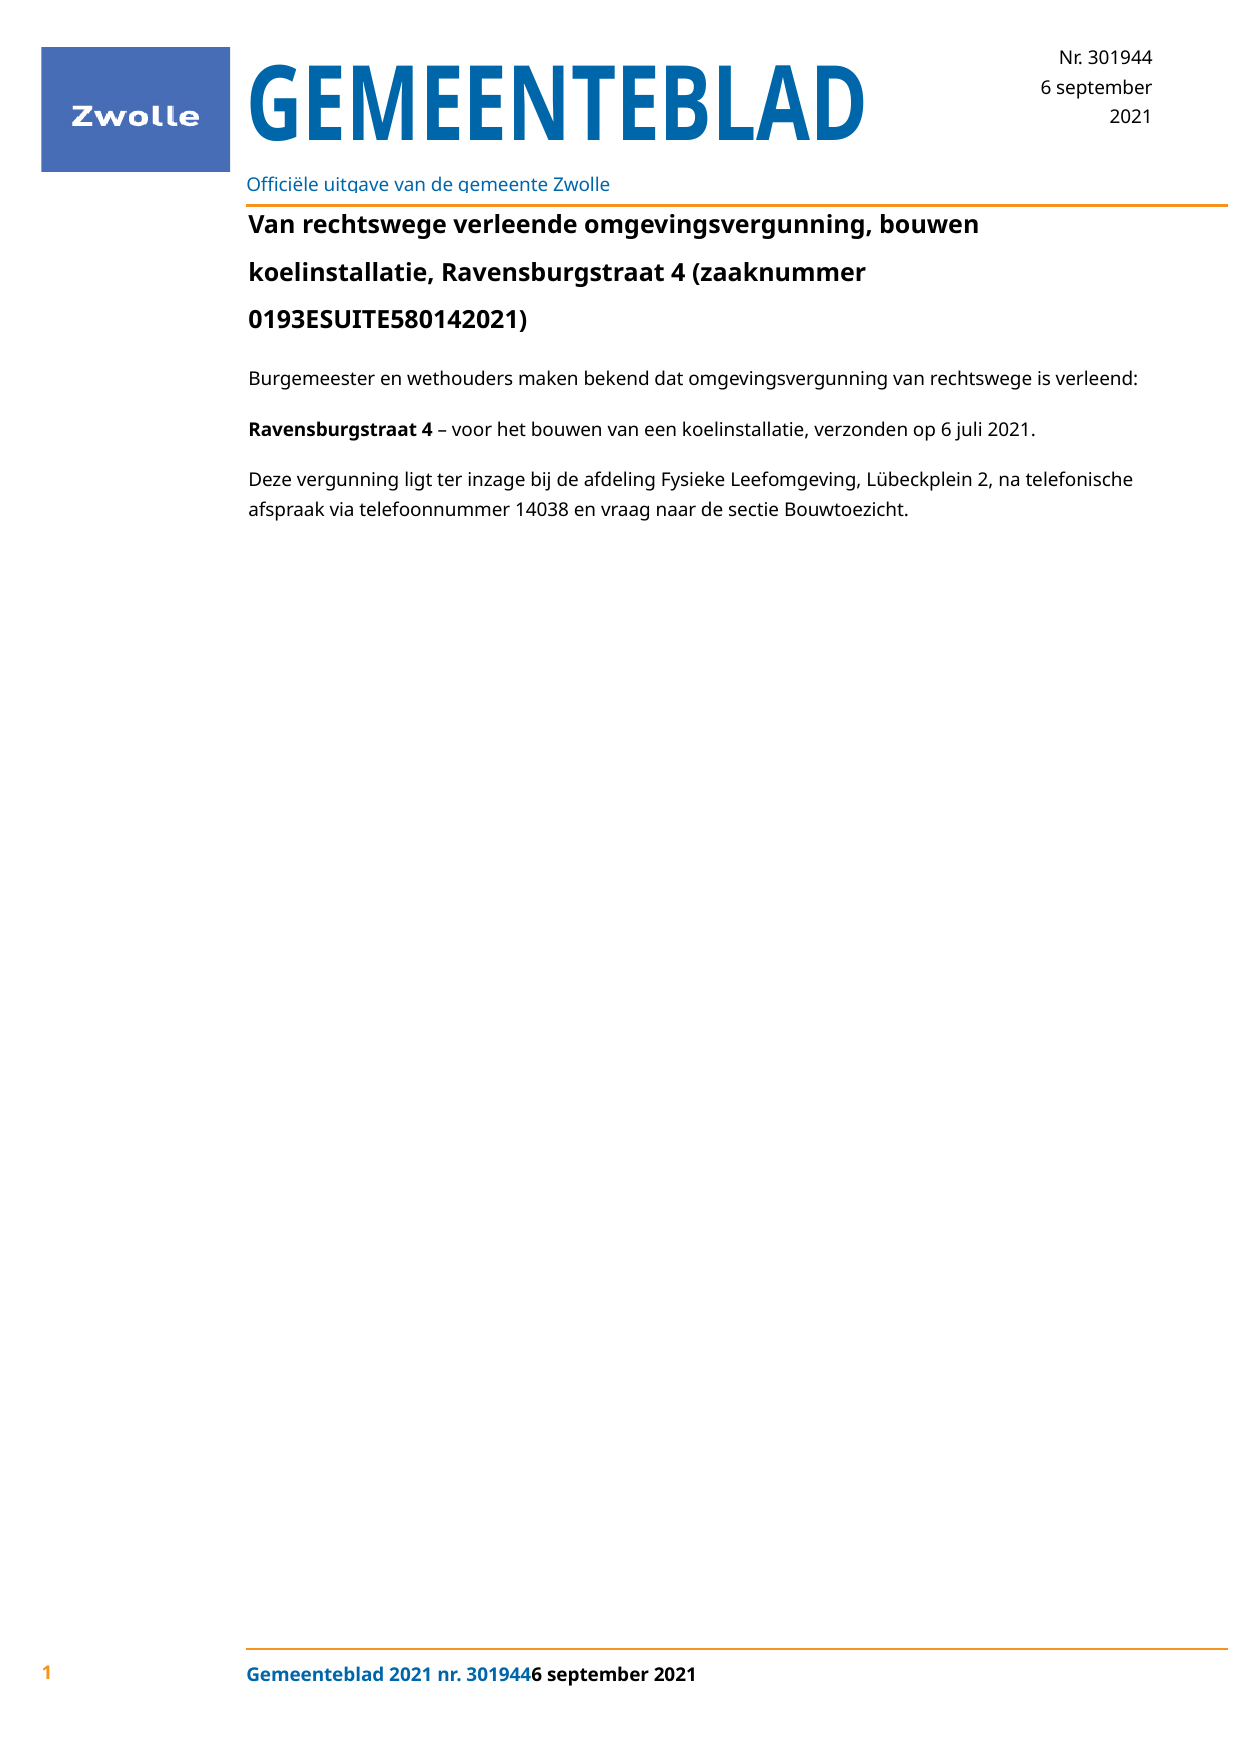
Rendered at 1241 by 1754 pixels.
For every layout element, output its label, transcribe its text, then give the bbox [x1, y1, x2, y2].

picture [41, 47, 231, 172]
text Burgemeester en wethouders maken bekend dat omgevingsvergunning van rechtswege is verleend: [248, 366, 1152, 391]
text Ravensburgstraat 4 – voor het bouwen van een koelinstallatie, verzonden op 6 juli 2021. [248, 416, 1152, 442]
text Deze vergunning ligt ter inzage bij de afdeling Fysieke Leefomgeving, Lübeckplein 2, na telefonische afspraak via telefoonnummer 14038 en vraag naar de sectie Bouwtoezicht. [248, 466, 1152, 522]
text Van rechtswege verleende omgevingsvergunning, bouwen koelinstallatie, Ravensburgstraat 4 (zaaknummer 0193ESUITE580142021) [248, 207, 1152, 336]
